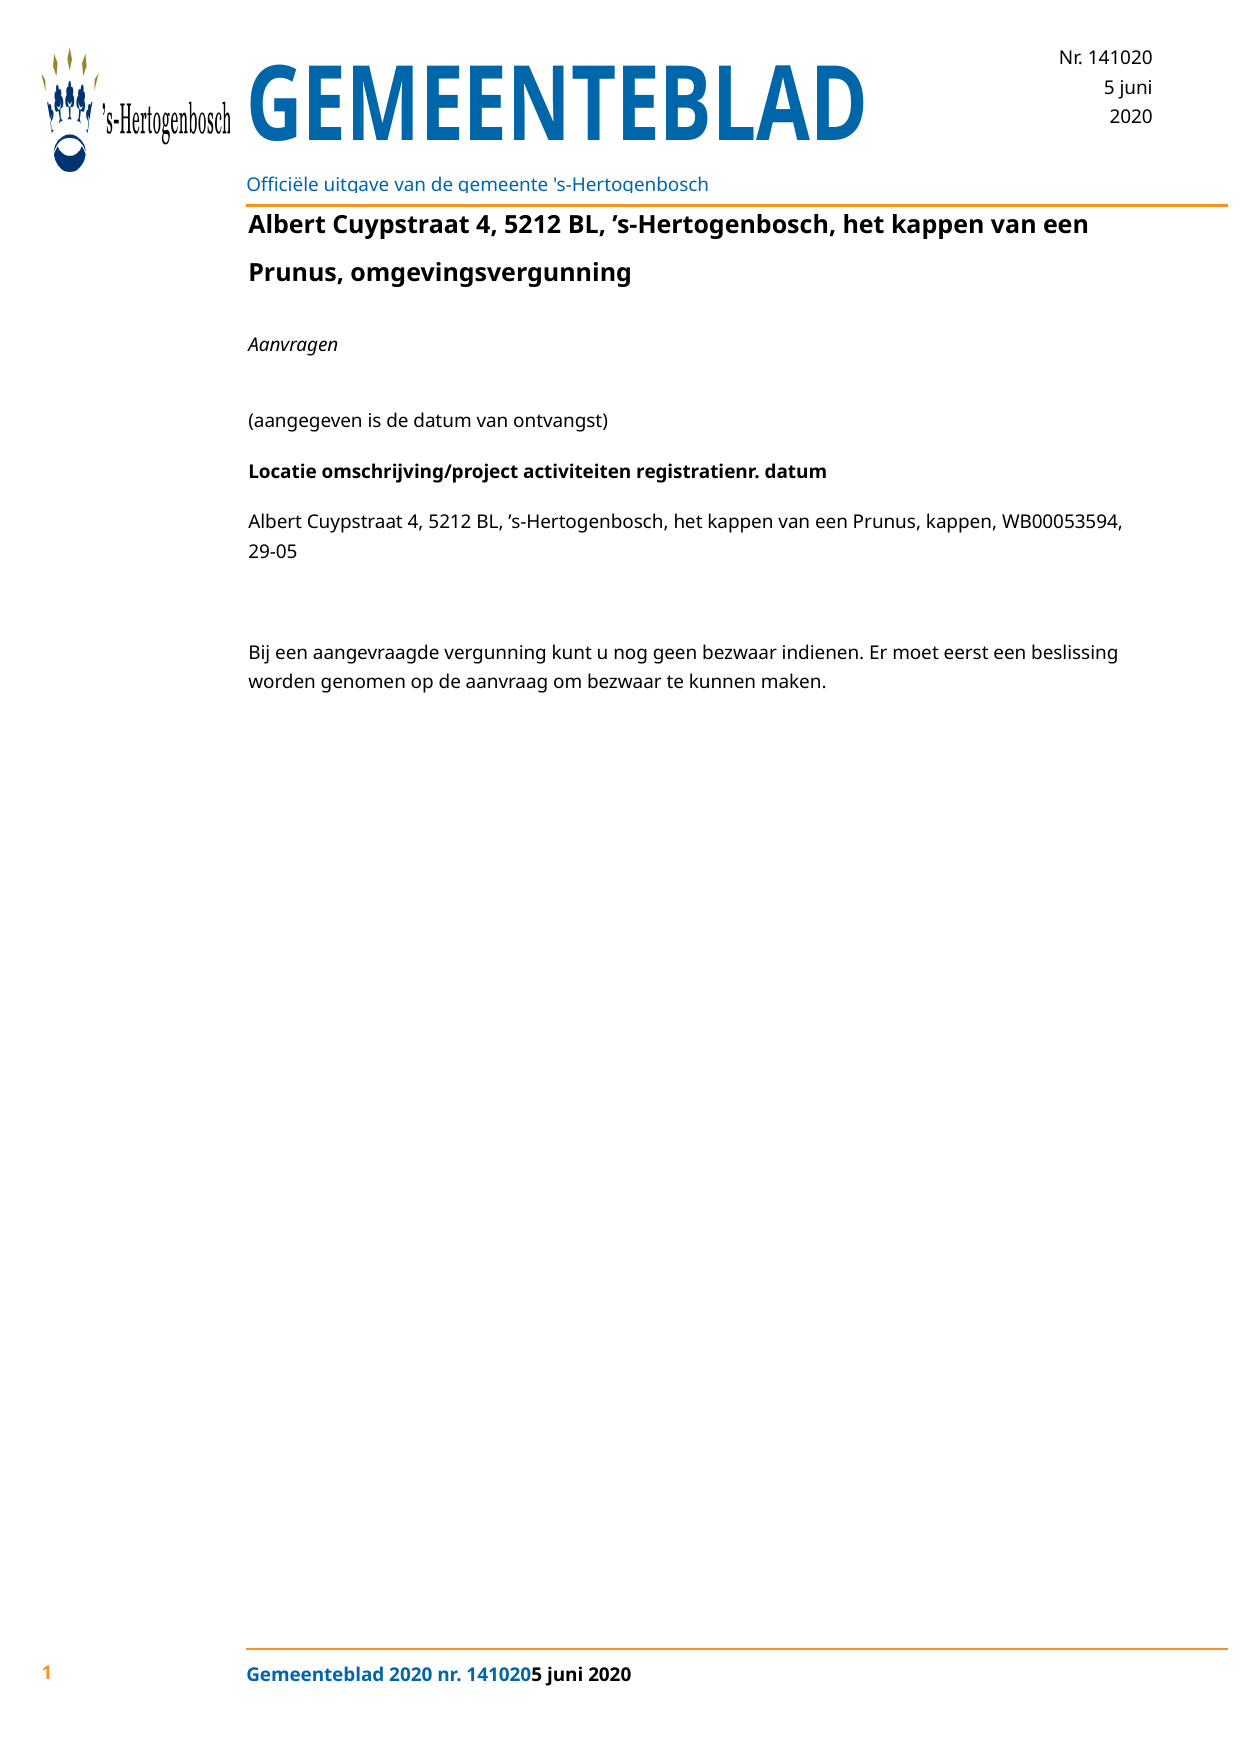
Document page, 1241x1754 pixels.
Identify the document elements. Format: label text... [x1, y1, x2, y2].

text Aanvragen [248, 331, 1152, 357]
text Albert Cuypstraat 4, 5212 BL, ’s-Hertogenbosch, het kappen van een Prunus, kappen, WB00053594, 29-05 [248, 508, 1152, 564]
picture [41, 47, 231, 172]
text Locatie omschrijving/project activiteiten registratienr. datum [248, 458, 1152, 484]
text Bij een aangevraagde vergunning kunt u nog geen bezwaar indienen. Er moet eerst een beslissing worden genomen op de aanvraag om bezwaar te kunnen maken. [248, 639, 1152, 694]
text Albert Cuypstraat 4, 5212 BL, ’s-Hertogenbosch, het kappen van een Prunus, omgevingsvergunning [248, 207, 1152, 288]
text (aangegeven is de datum van ontvangst) [248, 408, 1152, 433]
